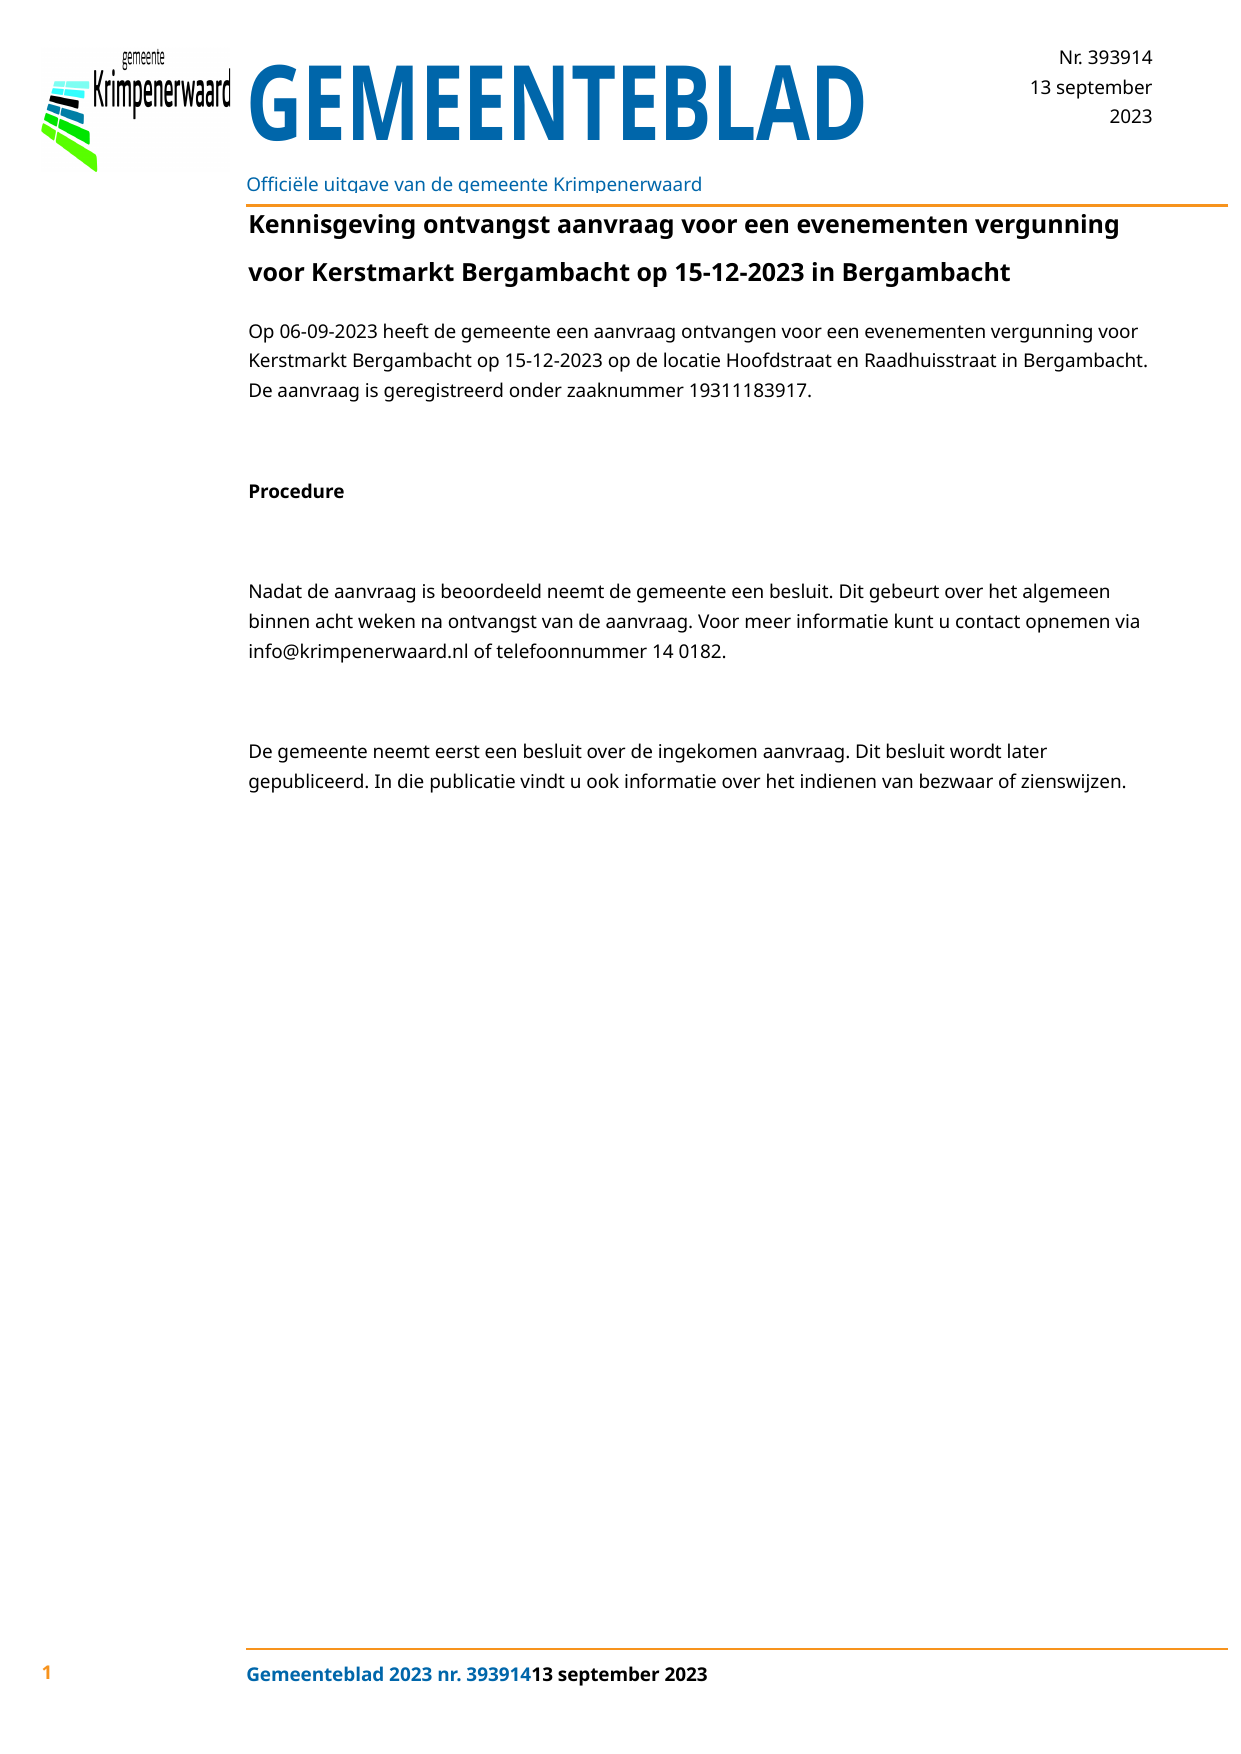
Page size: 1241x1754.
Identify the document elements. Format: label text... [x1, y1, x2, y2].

picture [41, 47, 231, 172]
text Kennisgeving ontvangst aanvraag voor een evenementen vergunning voor Kerstmarkt Bergambacht op 15-12-2023 in Bergambacht [248, 207, 1152, 288]
text Op 06-09-2023 heeft de gemeente een aanvraag ontvangen voor een evenementen vergunning voor Kerstmarkt Bergambacht op 15-12-2023 op de locatie Hoofdstraat en Raadhuisstraat in Bergambacht. De aanvraag is geregistreerd onder zaaknummer 19311183917. [248, 318, 1152, 403]
text Procedure [248, 478, 1152, 504]
text Nadat de aanvraag is beoordeeld neemt de gemeente een besluit. Dit gebeurt over het algemeen binnen acht weken na ontvangst van de aanvraag. Voor meer informatie kunt u contact opnemen via info@krimpenerwaard.nl of telefoonnummer 14 0182. [248, 579, 1152, 664]
text De gemeente neemt eerst een besluit over de ingekomen aanvraag. Dit besluit wordt later gepubliceerd. In die publicatie vindt u ook informatie over het indienen van bezwaar of zienswijzen. [248, 739, 1152, 794]
